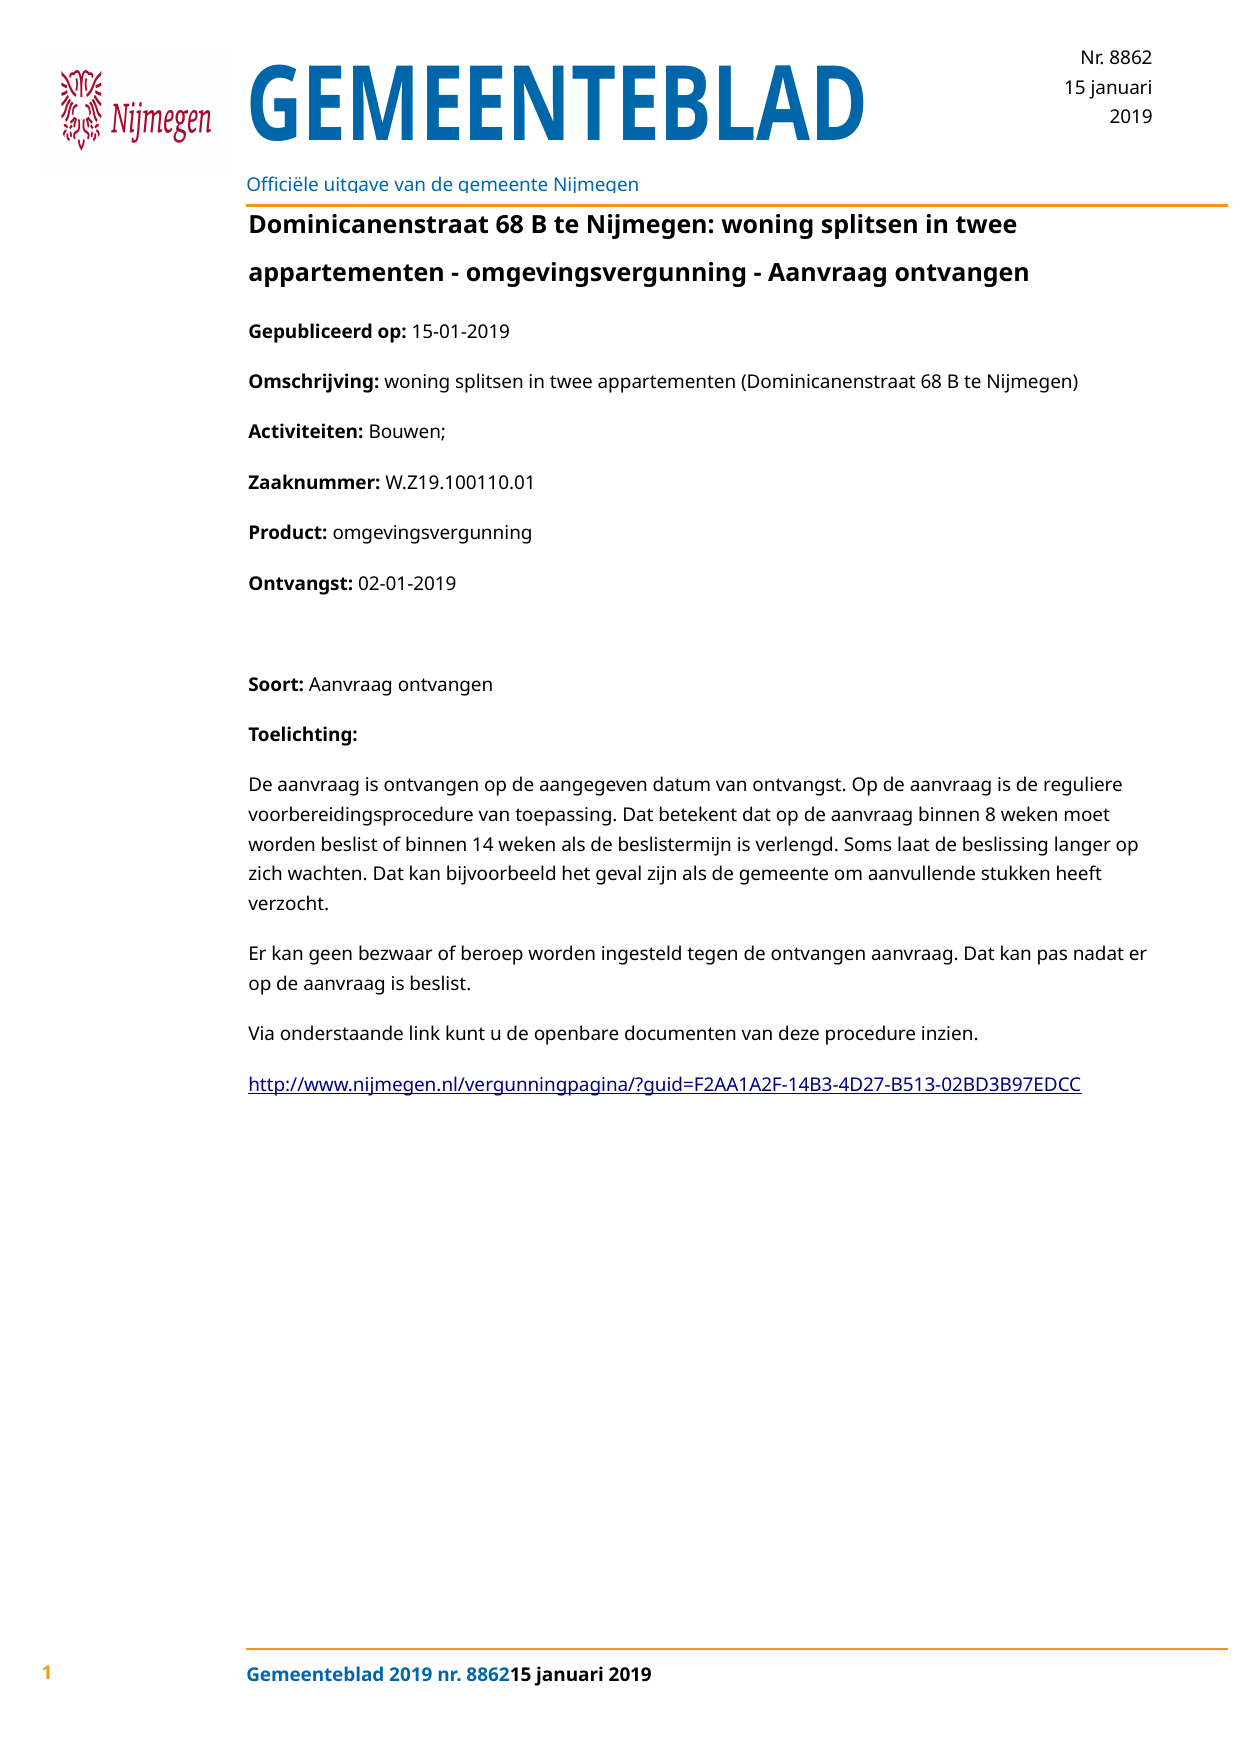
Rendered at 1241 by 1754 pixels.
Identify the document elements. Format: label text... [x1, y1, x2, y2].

text http://www.nijmegen.nl/vergunningpagina/?guid=F2AA1A2F-14B3-4D27-B513-02BD3B97EDCC [248, 1071, 1152, 1097]
text Gepubliceerd op: 15-01-2019 [248, 318, 1152, 344]
text Dominicanenstraat 68 B te Nijmegen: woning splitsen in twee appartementen - omgevingsvergunning - Aanvraag ontvangen [248, 207, 1152, 288]
text Soort: Aanvraag ontvangen [248, 671, 1152, 697]
text Toelichting: [248, 721, 1152, 747]
picture [41, 47, 231, 172]
text Activiteiten: Bouwen; [248, 419, 1152, 444]
text Via onderstaande link kunt u de openbare documenten van deze procedure inzien. [248, 1020, 1152, 1046]
text Ontvangst: 02-01-2019 [248, 570, 1152, 596]
text Er kan geen bezwaar of beroep worden ingesteld tegen de ontvangen aanvraag. Dat kan pas nadat er op de aanvraag is beslist. [248, 940, 1152, 996]
text Omschrijving: woning splitsen in twee appartementen (Dominicanenstraat 68 B te Nijmegen) [248, 368, 1152, 394]
text De aanvraag is ontvangen op de aangegeven datum van ontvangst. Op de aanvraag is de reguliere voorbereidingsprocedure van toepassing. Dat betekent dat op de aanvraag binnen 8 weken moet worden beslist of binnen 14 weken als de beslistermijn is verlengd. Soms laat de beslissing langer op zich wachten. Dat kan bijvoorbeeld het geval zijn als de gemeente om aanvullende stukken heeft verzocht. [248, 772, 1152, 916]
text Product: omgevingsvergunning [248, 519, 1152, 545]
text Zaaknummer: W.Z19.100110.01 [248, 469, 1152, 495]
